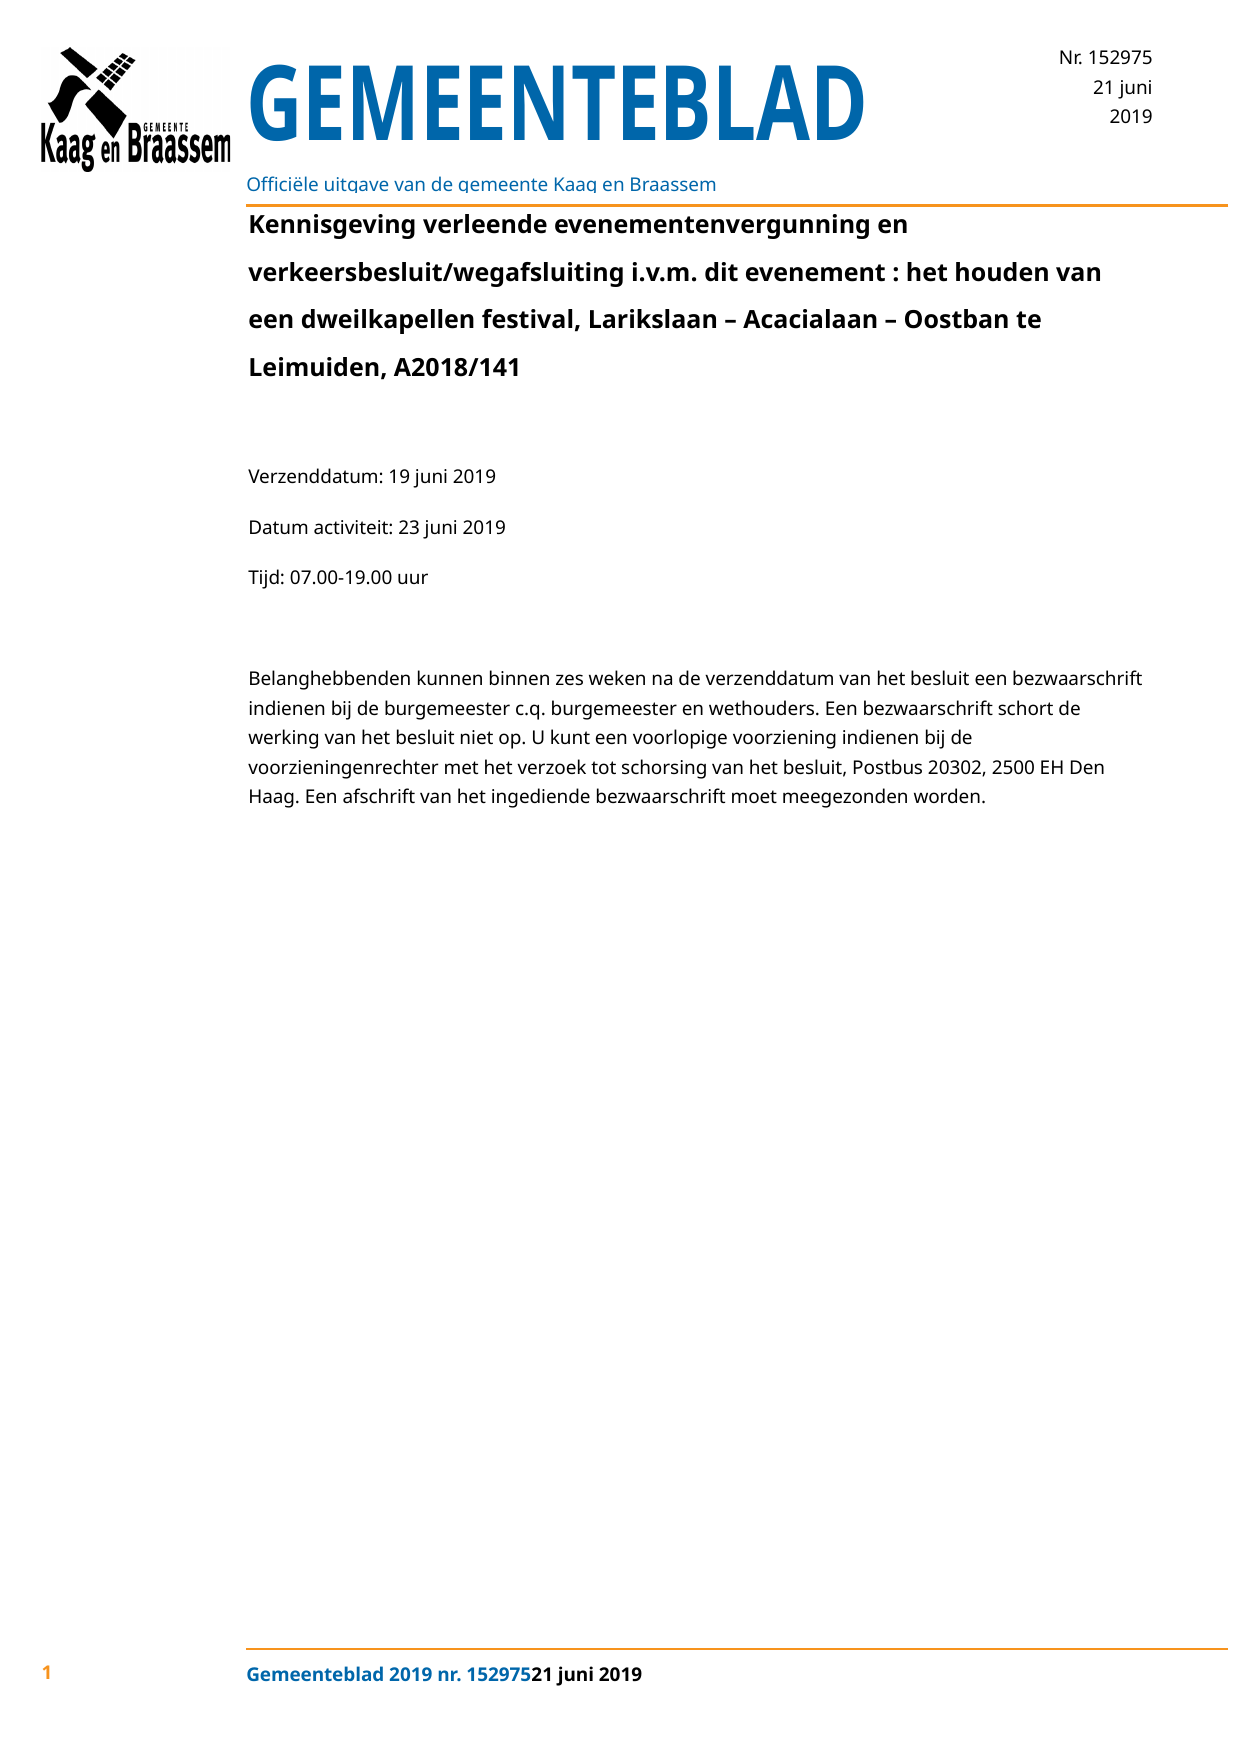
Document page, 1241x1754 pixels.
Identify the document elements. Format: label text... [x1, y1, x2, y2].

text Tijd: 07.00-19.00 uur [248, 564, 1152, 590]
text Verzenddatum: 19 juni 2019 [248, 463, 1152, 489]
picture [41, 47, 231, 172]
text Datum activiteit: 23 juni 2019 [248, 514, 1152, 540]
text Kennisgeving verleende evenementenvergunning en verkeersbesluit/wegafsluiting i.v.m. dit evenement : het houden van een dweilkapellen festival, Larikslaan – Acacialaan – Oostban te Leimuiden, A2018/141 [248, 207, 1152, 384]
text Belanghebbenden kunnen binnen zes weken na de verzenddatum van het besluit een bezwaarschrift indienen bij de burgemeester c.q. burgemeester en wethouders. Een bezwaarschrift schort de werking van het besluit niet op. U kunt een voorlopige voorziening indienen bij de voorzieningenrechter met het verzoek tot schorsing van het besluit, Postbus 20302, 2500 EH Den Haag. Een afschrift van het ingediende bezwaarschrift moet meegezonden worden. [248, 665, 1152, 809]
